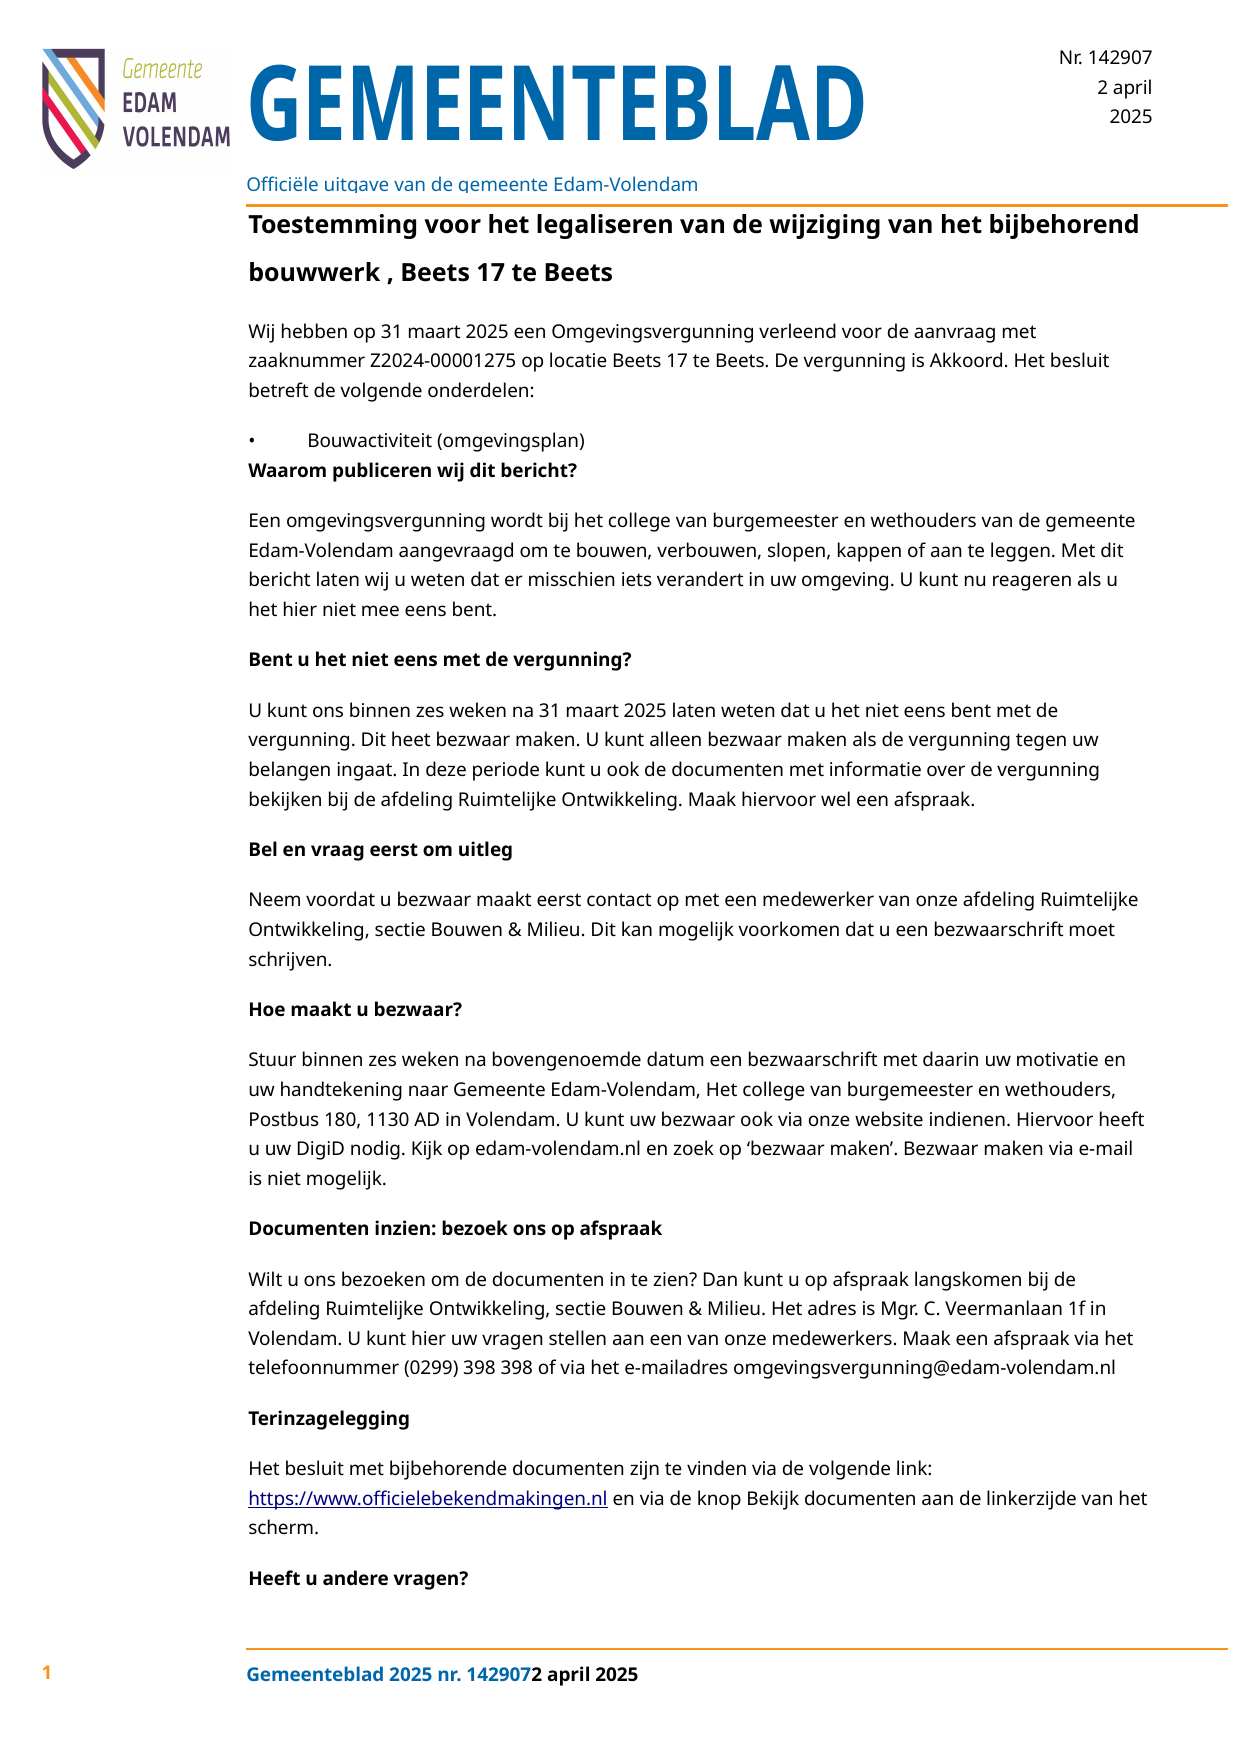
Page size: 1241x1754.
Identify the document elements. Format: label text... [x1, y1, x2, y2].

text Waarom publiceren wij dit bericht? [248, 457, 1152, 483]
text Neem voordat u bezwaar maakt eerst contact op met een medewerker van onze afdeling Ruimtelijke Ontwikkeling, sectie Bouwen & Milieu. Dit kan mogelijk voorkomen dat u een bezwaarschrift moet schrijven. [248, 887, 1152, 972]
text Bel en vraag eerst om uitleg [248, 836, 1152, 862]
text Bent u het niet eens met de vergunning? [248, 647, 1152, 672]
text Heeft u andere vragen? [248, 1565, 1152, 1591]
text Documenten inzien: bezoek ons op afspraak [248, 1215, 1152, 1241]
text Het besluit met bijbehorende documenten zijn te vinden via de volgende link: https://www.officielebekendmakingen.nl en via de knop Bekijk documenten aan de linkerzijde van het scherm. [248, 1455, 1152, 1540]
text Wilt u ons bezoeken om de documenten in te zien? Dan kunt u op afspraak langskomen bij de afdeling Ruimtelijke Ontwikkeling, sectie Bouwen & Milieu. Het adres is Mgr. C. Veermanlaan 1f in Volendam. U kunt hier uw vragen stellen aan een van onze medewerkers. Maak een afspraak via het telefoonnummer (0299) 398 398 of via het e-mailadres omgevingsvergunning@edam-volendam.nl [248, 1266, 1152, 1380]
text U kunt ons binnen zes weken na 31 maart 2025 laten weten dat u het niet eens bent met de vergunning. Dit heet bezwaar maken. U kunt alleen bezwaar maken als de vergunning tegen uw belangen ingaat. In deze periode kunt u ook de documenten met informatie over de vergunning bekijken bij de afdeling Ruimtelijke Ontwikkeling. Maak hiervoor wel een afspraak. [248, 697, 1152, 812]
text Terinzagelegging [248, 1405, 1152, 1431]
text Wij hebben op 31 maart 2025 een Omgevingsvergunning verleend voor de aanvraag met zaaknummer Z2024-00001275 op locatie Beets 17 te Beets. De vergunning is Akkoord. Het besluit betreft de volgende onderdelen: [248, 318, 1152, 403]
list Bouwactiviteit (omgevingsplan) [248, 427, 1152, 453]
text Stuur binnen zes weken na bovengenoemde datum een bezwaarschrift met daarin uw motivatie en uw handtekening naar Gemeente Edam-Volendam, Het college van burgemeester en wethouders, Postbus 180, 1130 AD in Volendam. U kunt uw bezwaar ook via onze website indienen. Hiervoor heeft u uw DigiD nodig. Kijk op edam-volendam.nl en zoek op ‘bezwaar maken’. Bezwaar maken via e-mail is niet mogelijk. [248, 1047, 1152, 1191]
picture [41, 47, 231, 172]
text Een omgevingsvergunning wordt bij het college van burgemeester en wethouders van de gemeente Edam-Volendam aangevraagd om te bouwen, verbouwen, slopen, kappen of aan te leggen. Met dit bericht laten wij u weten dat er misschien iets verandert in uw omgeving. U kunt nu reageren als u het hier niet mee eens bent. [248, 507, 1152, 622]
text Hoe maakt u bezwaar? [248, 996, 1152, 1022]
text Toestemming voor het legaliseren van de wijziging van het bijbehorend bouwwerk , Beets 17 te Beets [248, 207, 1152, 288]
